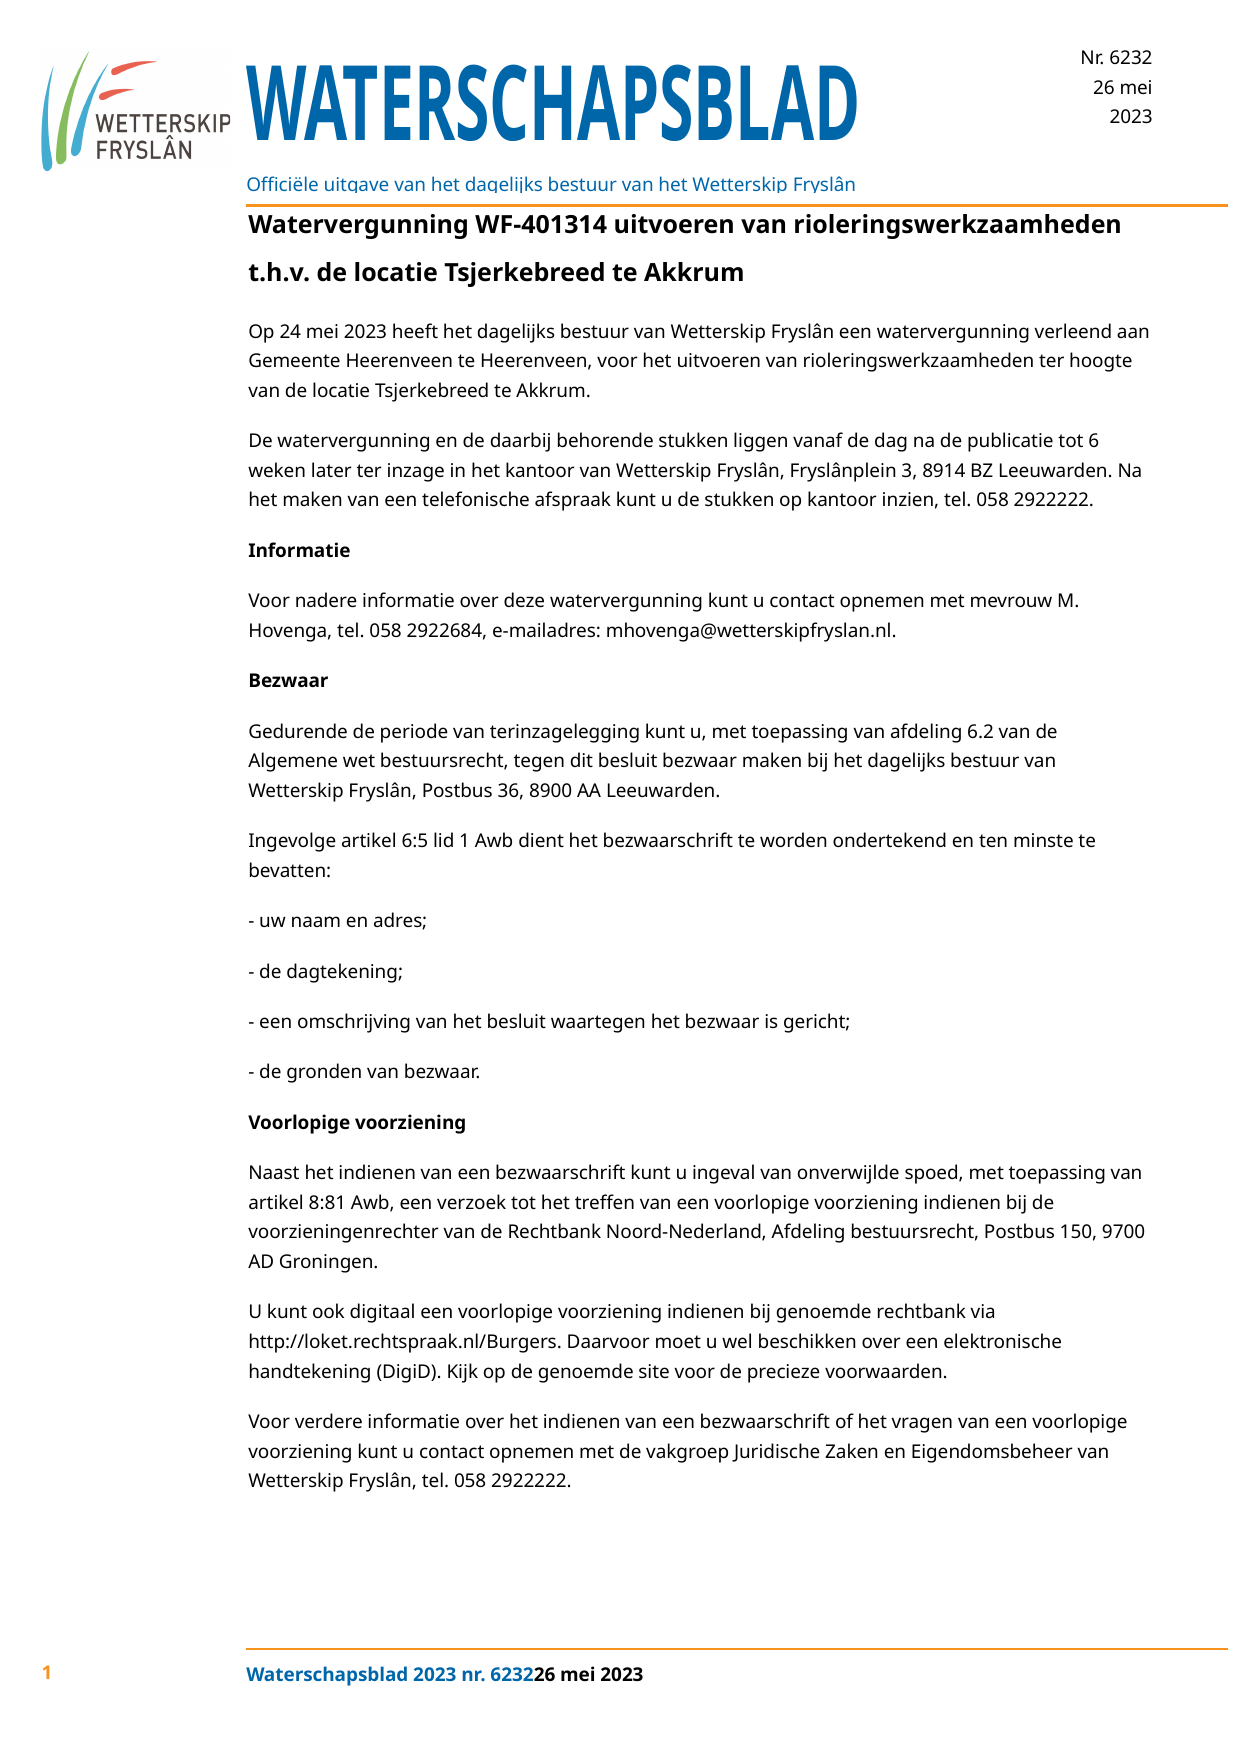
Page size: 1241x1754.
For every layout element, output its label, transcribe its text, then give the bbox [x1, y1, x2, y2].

text Voor nadere informatie over deze watervergunning kunt u contact opnemen met mevrouw M. Hovenga, tel. 058 2922684, e-mailadres: mhovenga@wetterskipfryslan.nl. [248, 587, 1152, 643]
text - de gronden van bezwaar. [248, 1059, 1152, 1084]
text Informatie [248, 537, 1152, 563]
text Voor verdere informatie over het indienen van een bezwaarschrift of het vragen van een voorlopige voorziening kunt u contact opnemen met de vakgroep Juridische Zaken en Eigendomsbeheer van Wetterskip Fryslân, tel. 058 2922222. [248, 1408, 1152, 1493]
text - de dagtekening; [248, 958, 1152, 984]
text Gedurende de periode van terinzagelegging kunt u, met toepassing van afdeling 6.2 van de Algemene wet bestuursrecht, tegen dit besluit bezwaar maken bij het dagelijks bestuur van Wetterskip Fryslân, Postbus 36, 8900 AA Leeuwarden. [248, 718, 1152, 803]
text Op 24 mei 2023 heeft het dagelijks bestuur van Wetterskip Fryslân een watervergunning verleend aan Gemeente Heerenveen te Heerenveen, voor het uitvoeren van rioleringswerkzaamheden ter hoogte van de locatie Tsjerkebreed te Akkrum. [248, 318, 1152, 403]
text Voorlopige voorziening [248, 1109, 1152, 1135]
text - een omschrijving van het besluit waartegen het bezwaar is gericht; [248, 1008, 1152, 1034]
text Watervergunning WF-401314 uitvoeren van rioleringswerkzaamheden t.h.v. de locatie Tsjerkebreed te Akkrum [248, 207, 1152, 288]
text Bezwaar [248, 667, 1152, 693]
text Ingevolge artikel 6:5 lid 1 Awb dient het bezwaarschrift te worden ondertekend en ten minste te bevatten: [248, 827, 1152, 883]
text De watervergunning en de daarbij behorende stukken liggen vanaf de dag na de publicatie tot 6 weken later ter inzage in het kantoor van Wetterskip Fryslân, Fryslânplein 3, 8914 BZ Leeuwarden. Na het maken van een telefonische afspraak kunt u de stukken op kantoor inzien, tel. 058 2922222. [248, 427, 1152, 512]
text - uw naam en adres; [248, 907, 1152, 933]
text Naast het indienen van een bezwaarschrift kunt u ingeval van onverwijlde spoed, met toepassing van artikel 8:81 Awb, een verzoek tot het treffen van een voorlopige voorziening indienen bij de voorzieningenrechter van de Rechtbank Noord-Nederland, Afdeling bestuursrecht, Postbus 150, 9700 AD Groningen. [248, 1159, 1152, 1274]
text U kunt ook digitaal een voorlopige voorziening indienen bij genoemde rechtbank via http://loket.rechtspraak.nl/Burgers. Daarvoor moet u wel beschikken over een elektronische handtekening (DigiD). Kijk op de genoemde site voor de precieze voorwaarden. [248, 1299, 1152, 1384]
picture [41, 47, 231, 172]
